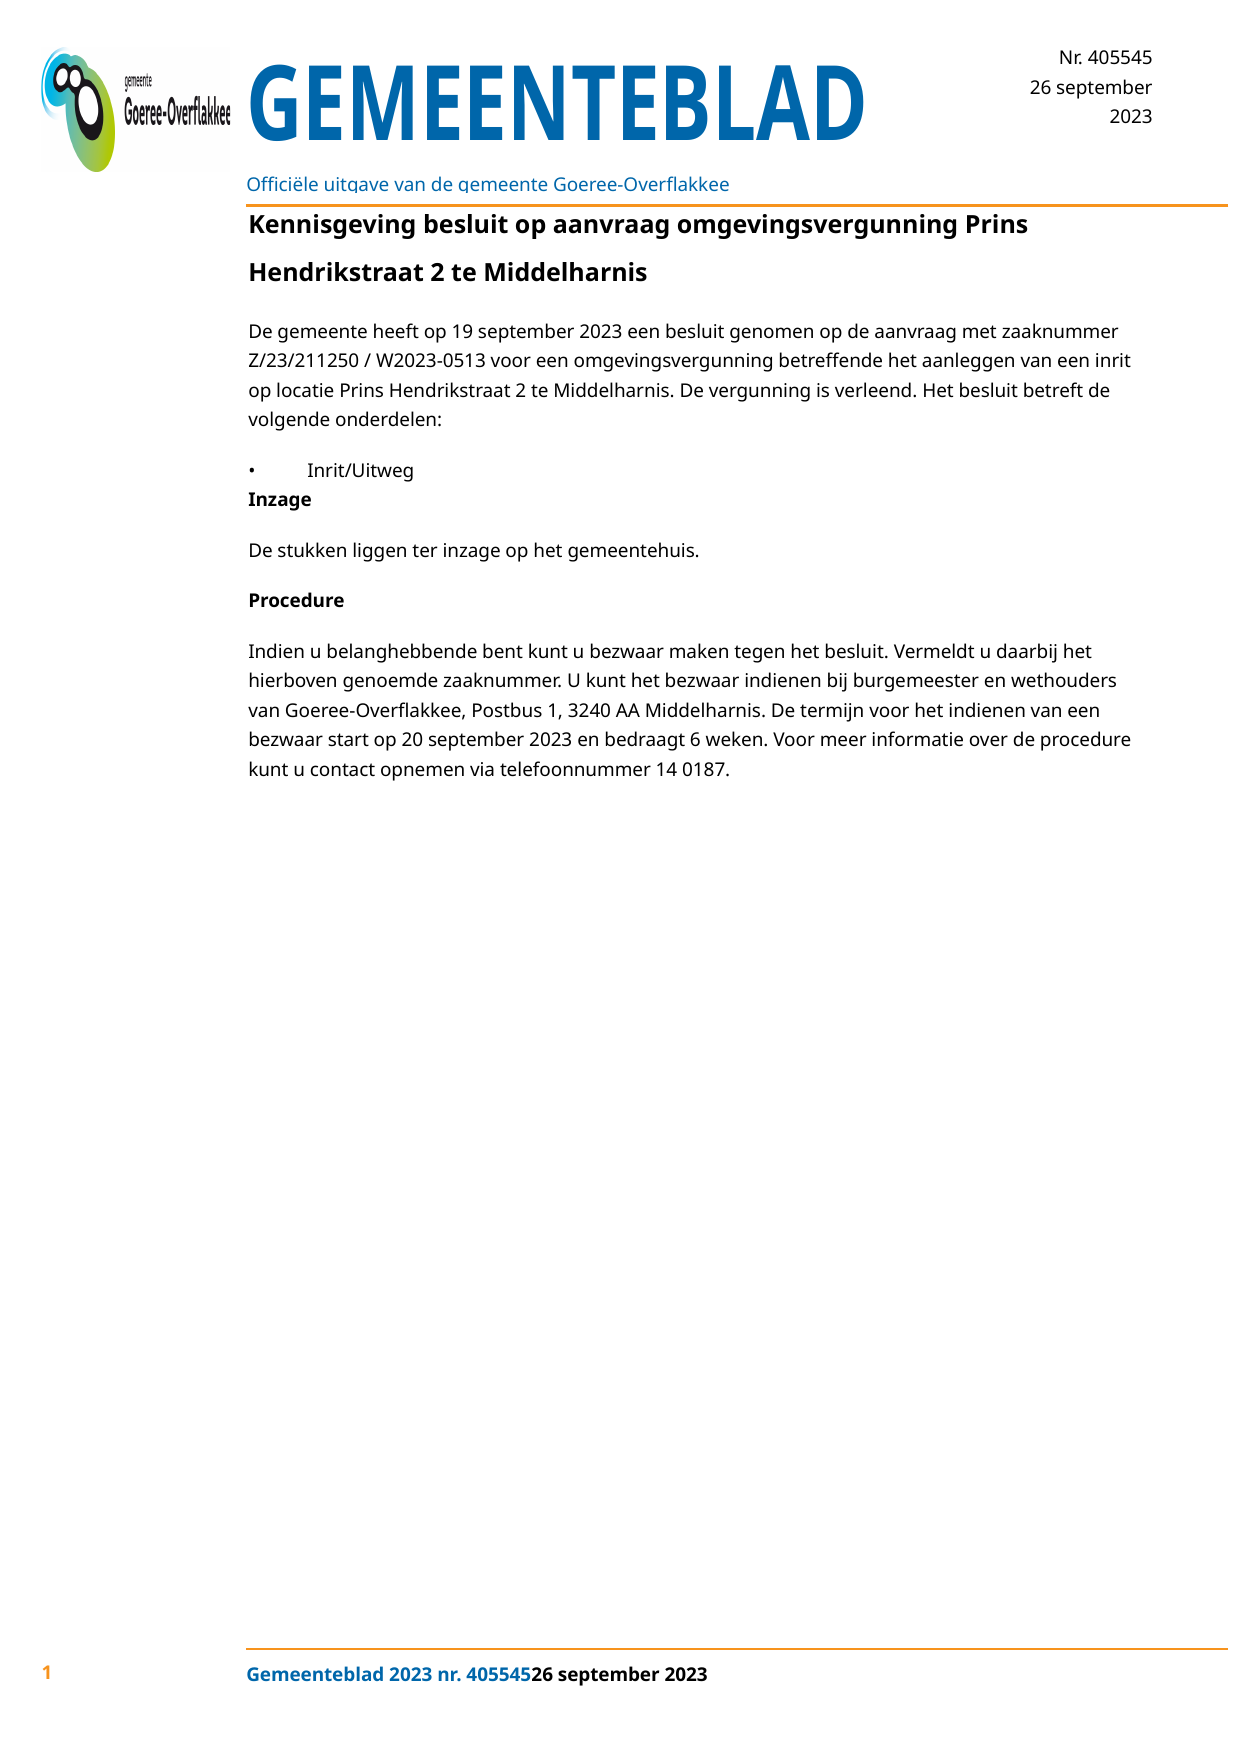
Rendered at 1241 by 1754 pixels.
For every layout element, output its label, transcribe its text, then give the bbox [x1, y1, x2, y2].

list Inrit/Uitweg [248, 457, 1152, 483]
text Kennisgeving besluit op aanvraag omgevingsvergunning Prins Hendrikstraat 2 te Middelharnis [248, 207, 1152, 288]
picture [41, 47, 231, 172]
text Procedure [248, 587, 1152, 613]
text De stukken liggen ter inzage op het gemeentehuis. [248, 537, 1152, 563]
text Indien u belanghebbende bent kunt u bezwaar maken tegen het besluit. Vermeldt u daarbij het hierboven genoemde zaaknummer. U kunt het bezwaar indienen bij burgemeester en wethouders van Goeree-Overflakkee, Postbus 1, 3240 AA Middelharnis. De termijn voor het indienen van een bezwaar start op 20 september 2023 en bedraagt 6 weken. Voor meer informatie over de procedure kunt u contact opnemen via telefoonnummer 14 0187. [248, 638, 1152, 782]
text Inzage [248, 487, 1152, 512]
text De gemeente heeft op 19 september 2023 een besluit genomen op de aanvraag met zaaknummer Z/23/211250 / W2023-0513 voor een omgevingsvergunning betreffende het aanleggen van een inrit op locatie Prins Hendrikstraat 2 te Middelharnis. De vergunning is verleend. Het besluit betreft de volgende onderdelen: [248, 318, 1152, 432]
